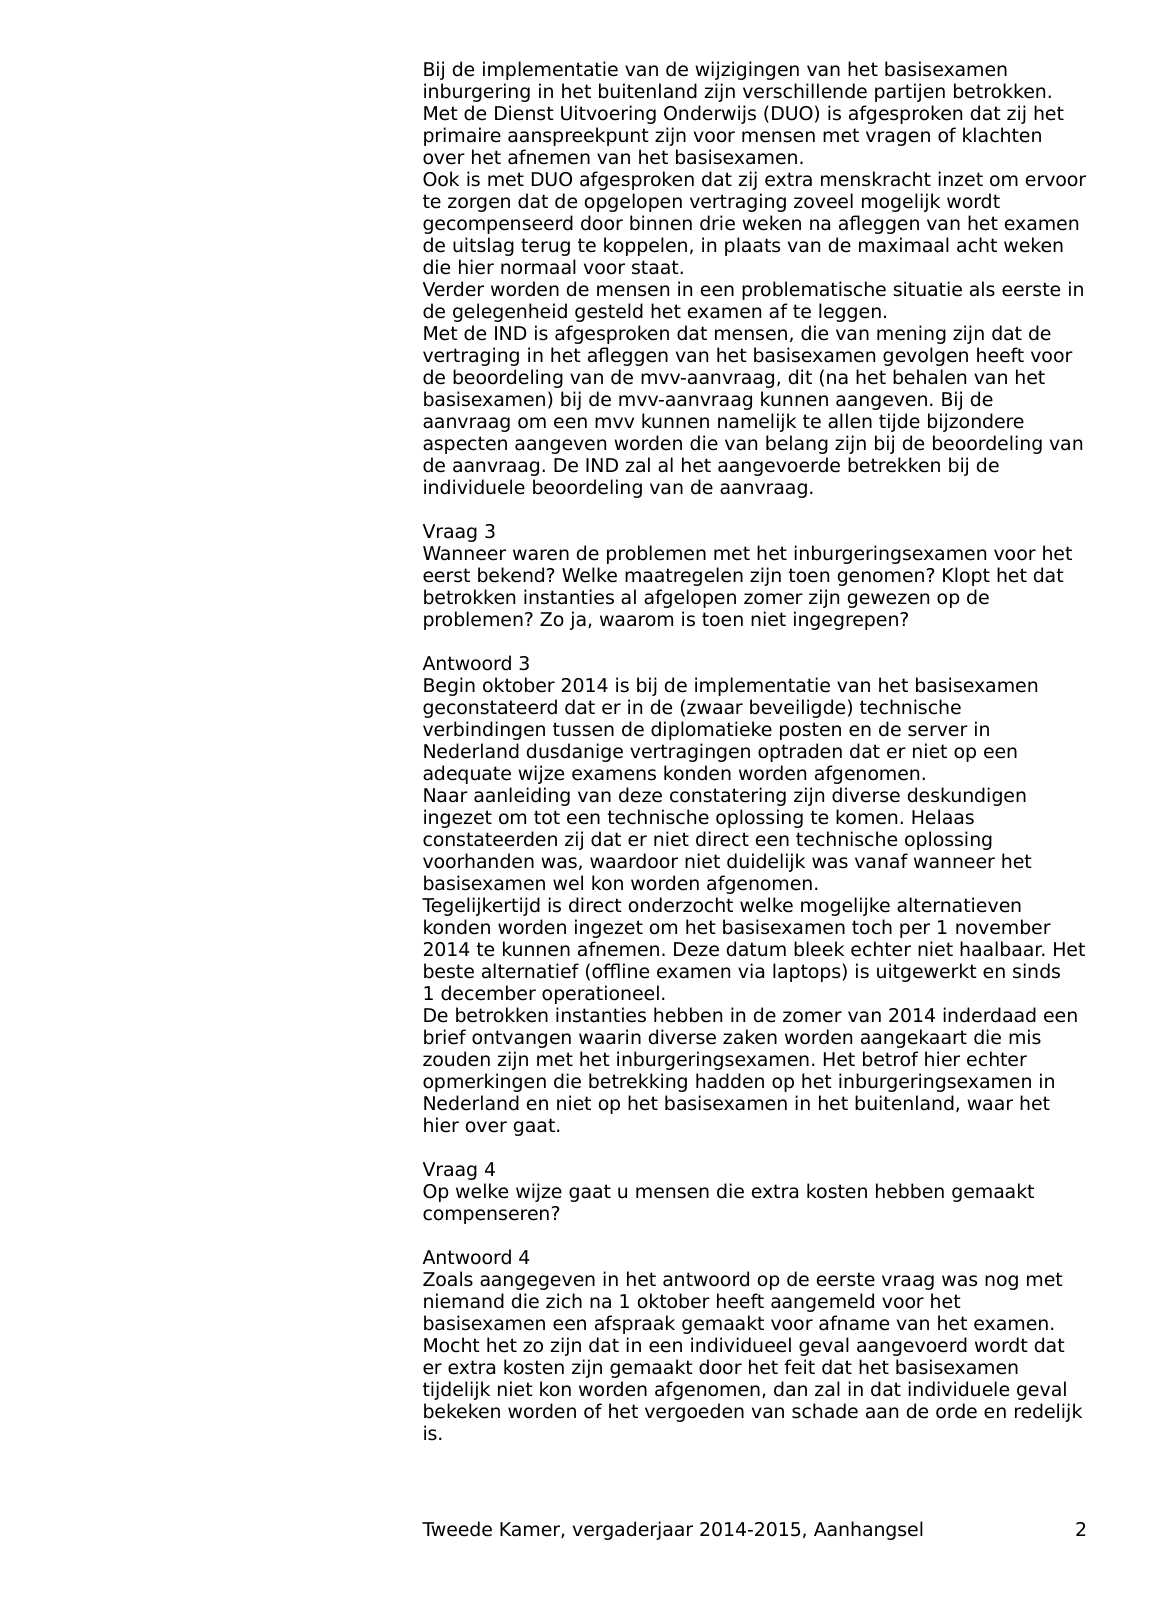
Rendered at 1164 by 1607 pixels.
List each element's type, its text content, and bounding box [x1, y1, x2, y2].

text Wanneer waren de problemen met het inburgeringsexamen voor het eerst bekend? Welke maatregelen zijn toen genomen? Klopt het dat betrokken instanties al afgelopen zomer zijn gewezen op de problemen? Zo ja, waarom is toen niet ingegrepen? [422, 543, 1087, 631]
text Begin oktober 2014 is bij de implementatie van het basisexamen geconstateerd dat er in de (zwaar beveiligde) technische verbindingen tussen de diplomatieke posten en de server in Nederland dusdanige vertragingen optraden dat er niet op een adequate wijze examens konden worden afgenomen. [422, 675, 1087, 785]
text Vraag 3 [422, 521, 1087, 543]
text Met de IND is afgesproken dat mensen, die van mening zijn dat de vertraging in het afleggen van het basisexamen gevolgen heeft voor de beoordeling van de mvv-aanvraag, dit (na het behalen van het basisexamen) bij de mvv-aanvraag kunnen aangeven. Bij de aanvraag om een mvv kunnen namelijk te allen tijde bijzondere aspecten aangeven worden die van belang zijn bij de beoordeling van de aanvraag. De IND zal al het aangevoerde betrekken bij de individuele beoordeling van de aanvraag. [422, 323, 1087, 499]
text Vraag 4 [422, 1159, 1087, 1181]
text Ook is met DUO afgesproken dat zij extra menskracht inzet om ervoor te zorgen dat de opgelopen vertraging zoveel mogelijk wordt gecompenseerd door binnen drie weken na afleggen van het examen de uitslag terug te koppelen, in plaats van de maximaal acht weken die hier normaal voor staat. [422, 169, 1087, 279]
text Bij de implementatie van de wijzigingen van het basisexamen inburgering in het buitenland zijn verschillende partijen betrokken. Met de Dienst Uitvoering Onderwijs (DUO) is afgesproken dat zij het primaire aanspreekpunt zijn voor mensen met vragen of klachten over het afnemen van het basisexamen. [422, 59, 1087, 169]
text Zoals aangegeven in het antwoord op de eerste vraag was nog met niemand die zich na 1 oktober heeft aangemeld voor het basisexamen een afspraak gemaakt voor afname van het examen. Mocht het zo zijn dat in een individueel geval aangevoerd wordt dat er extra kosten zijn gemaakt door het feit dat het basisexamen tijdelijk niet kon worden afgenomen, dan zal in dat individuele geval bekeken worden of het vergoeden van schade aan de orde en redelijk is. [422, 1269, 1087, 1444]
text Tegelijkertijd is direct onderzocht welke mogelijke alternatieven konden worden ingezet om het basisexamen toch per 1 november 2014 te kunnen afnemen. Deze datum bleek echter niet haalbaar. Het beste alternatief (offline examen via laptops) is uitgewerkt en sinds 1 december operationeel. [422, 895, 1087, 1004]
text De betrokken instanties hebben in de zomer van 2014 inderdaad een brief ontvangen waarin diverse zaken worden aangekaart die mis zouden zijn met het inburgeringsexamen. Het betrof hier echter opmerkingen die betrekking hadden op het inburgeringsexamen in Nederland en niet op het basisexamen in het buitenland, waar het hier over gaat. [422, 1004, 1087, 1136]
text Antwoord 3 [422, 653, 1087, 675]
text Op welke wijze gaat u mensen die extra kosten hebben gemaakt compenseren? [422, 1181, 1087, 1224]
text Antwoord 4 [422, 1247, 1087, 1269]
text Naar aanleiding van deze constatering zijn diverse deskundigen ingezet om tot een technische oplossing te komen. Helaas constateerden zij dat er niet direct een technische oplossing voorhanden was, waardoor niet duidelijk was vanaf wanneer het basisexamen wel kon worden afgenomen. [422, 785, 1087, 895]
text Verder worden de mensen in een problematische situatie als eerste in de gelegenheid gesteld het examen af te leggen. [422, 279, 1087, 323]
